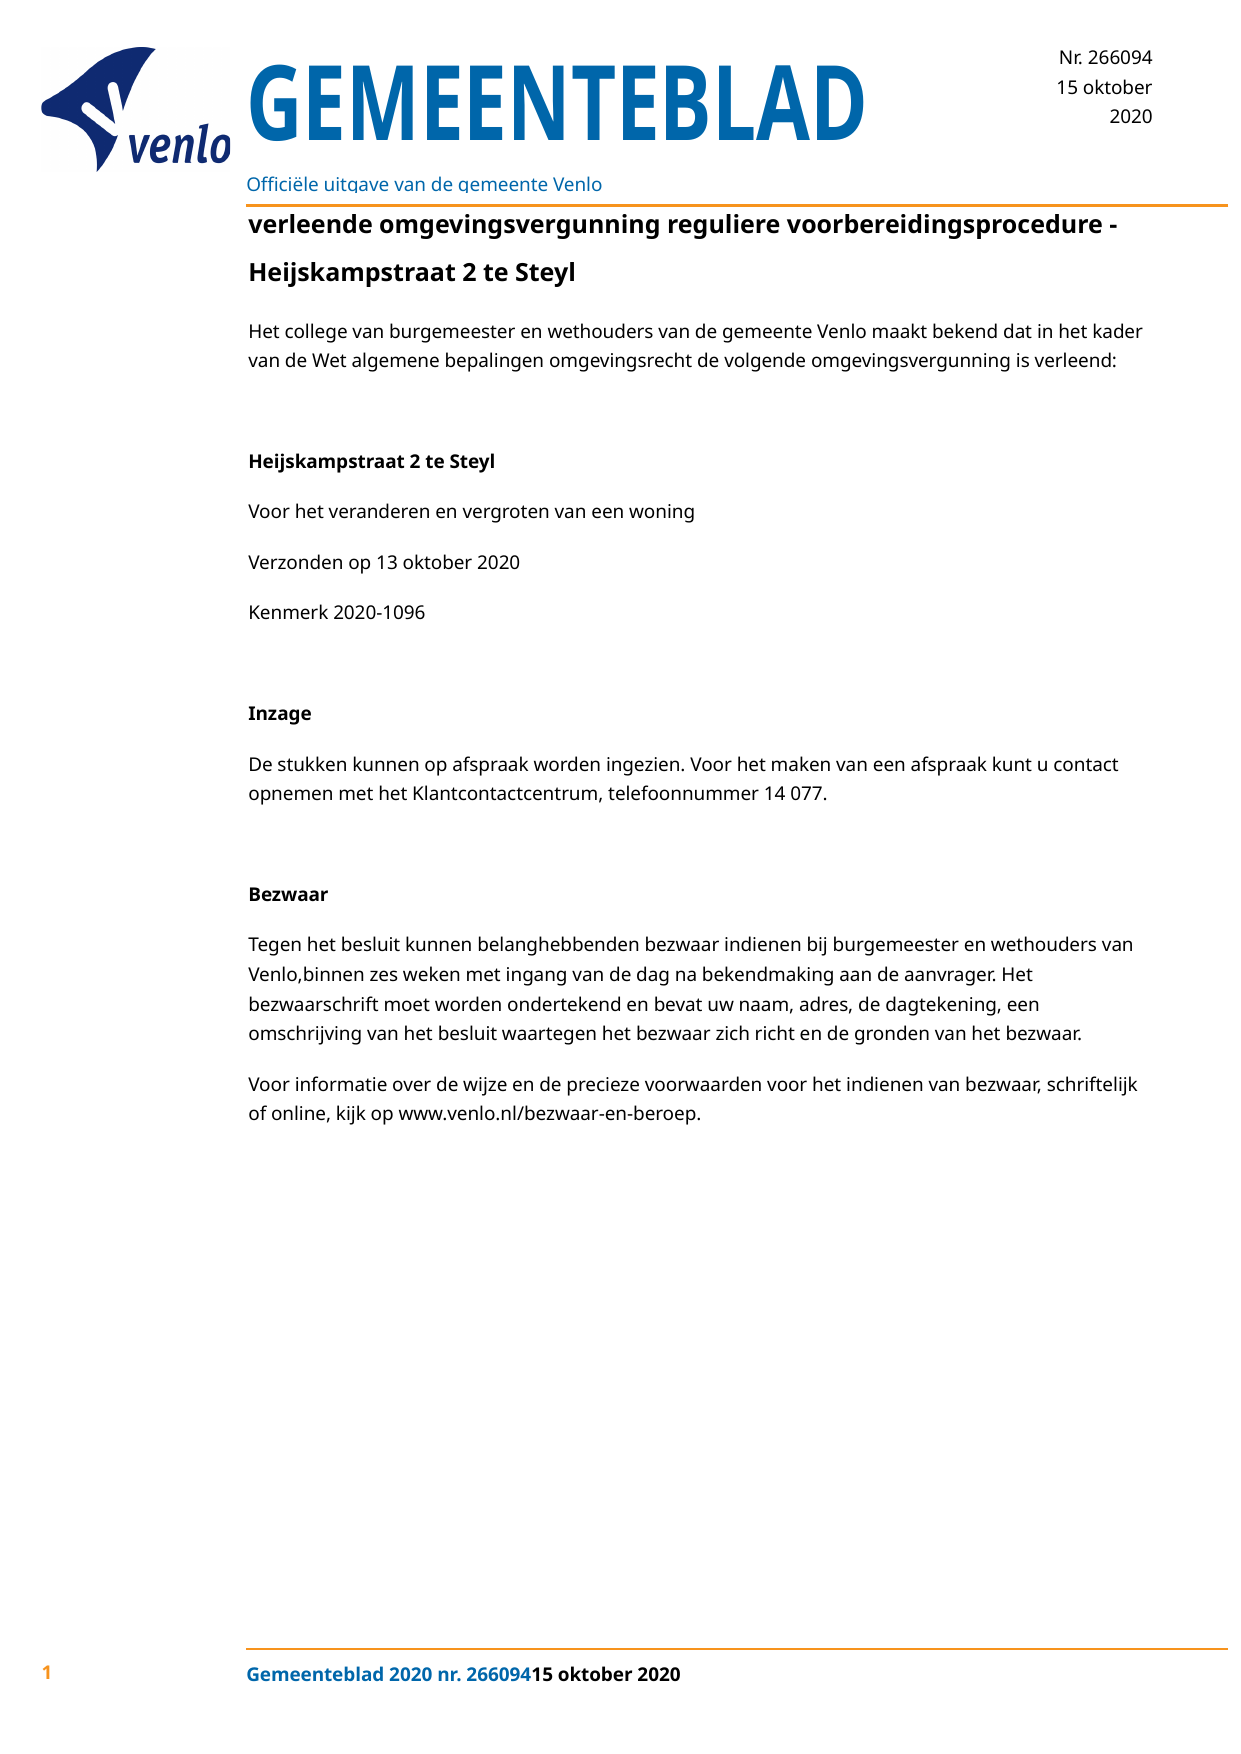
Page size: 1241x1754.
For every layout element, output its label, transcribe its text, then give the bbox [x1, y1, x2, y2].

text Verzonden op 13 oktober 2020 [248, 549, 1152, 575]
text Inzage [248, 700, 1152, 726]
text Voor informatie over de wijze en de precieze voorwaarden voor het indienen van bezwaar, schriftelijk of online, kijk op www.venlo.nl/bezwaar-en-beroep. [248, 1071, 1152, 1126]
text Voor het veranderen en vergroten van een woning [248, 499, 1152, 524]
picture [41, 47, 231, 172]
text verleende omgevingsvergunning reguliere voorbereidingsprocedure - Heijskampstraat 2 te Steyl [248, 207, 1152, 288]
text Het college van burgemeester en wethouders van de gemeente Venlo maakt bekend dat in het kader van de Wet algemene bepalingen omgevingsrecht de volgende omgevingsvergunning is verleend: [248, 318, 1152, 373]
text Kenmerk 2020-1096 [248, 599, 1152, 625]
text Heijskampstraat 2 te Steyl [248, 448, 1152, 474]
text Tegen het besluit kunnen belanghebbenden bezwaar indienen bij burgemeester en wethouders van Venlo,binnen zes weken met ingang van de dag na bekendmaking aan de aanvrager. Het bezwaarschrift moet worden ondertekend en bevat uw naam, adres, de dagtekening, een omschrijving van het besluit waartegen het bezwaar zich richt en de gronden van het bezwaar. [248, 932, 1152, 1046]
text Bezwaar [248, 881, 1152, 907]
text De stukken kunnen op afspraak worden ingezien. Voor het maken van een afspraak kunt u contact opnemen met het Klantcontactcentrum, telefoonnummer 14 077. [248, 751, 1152, 806]
